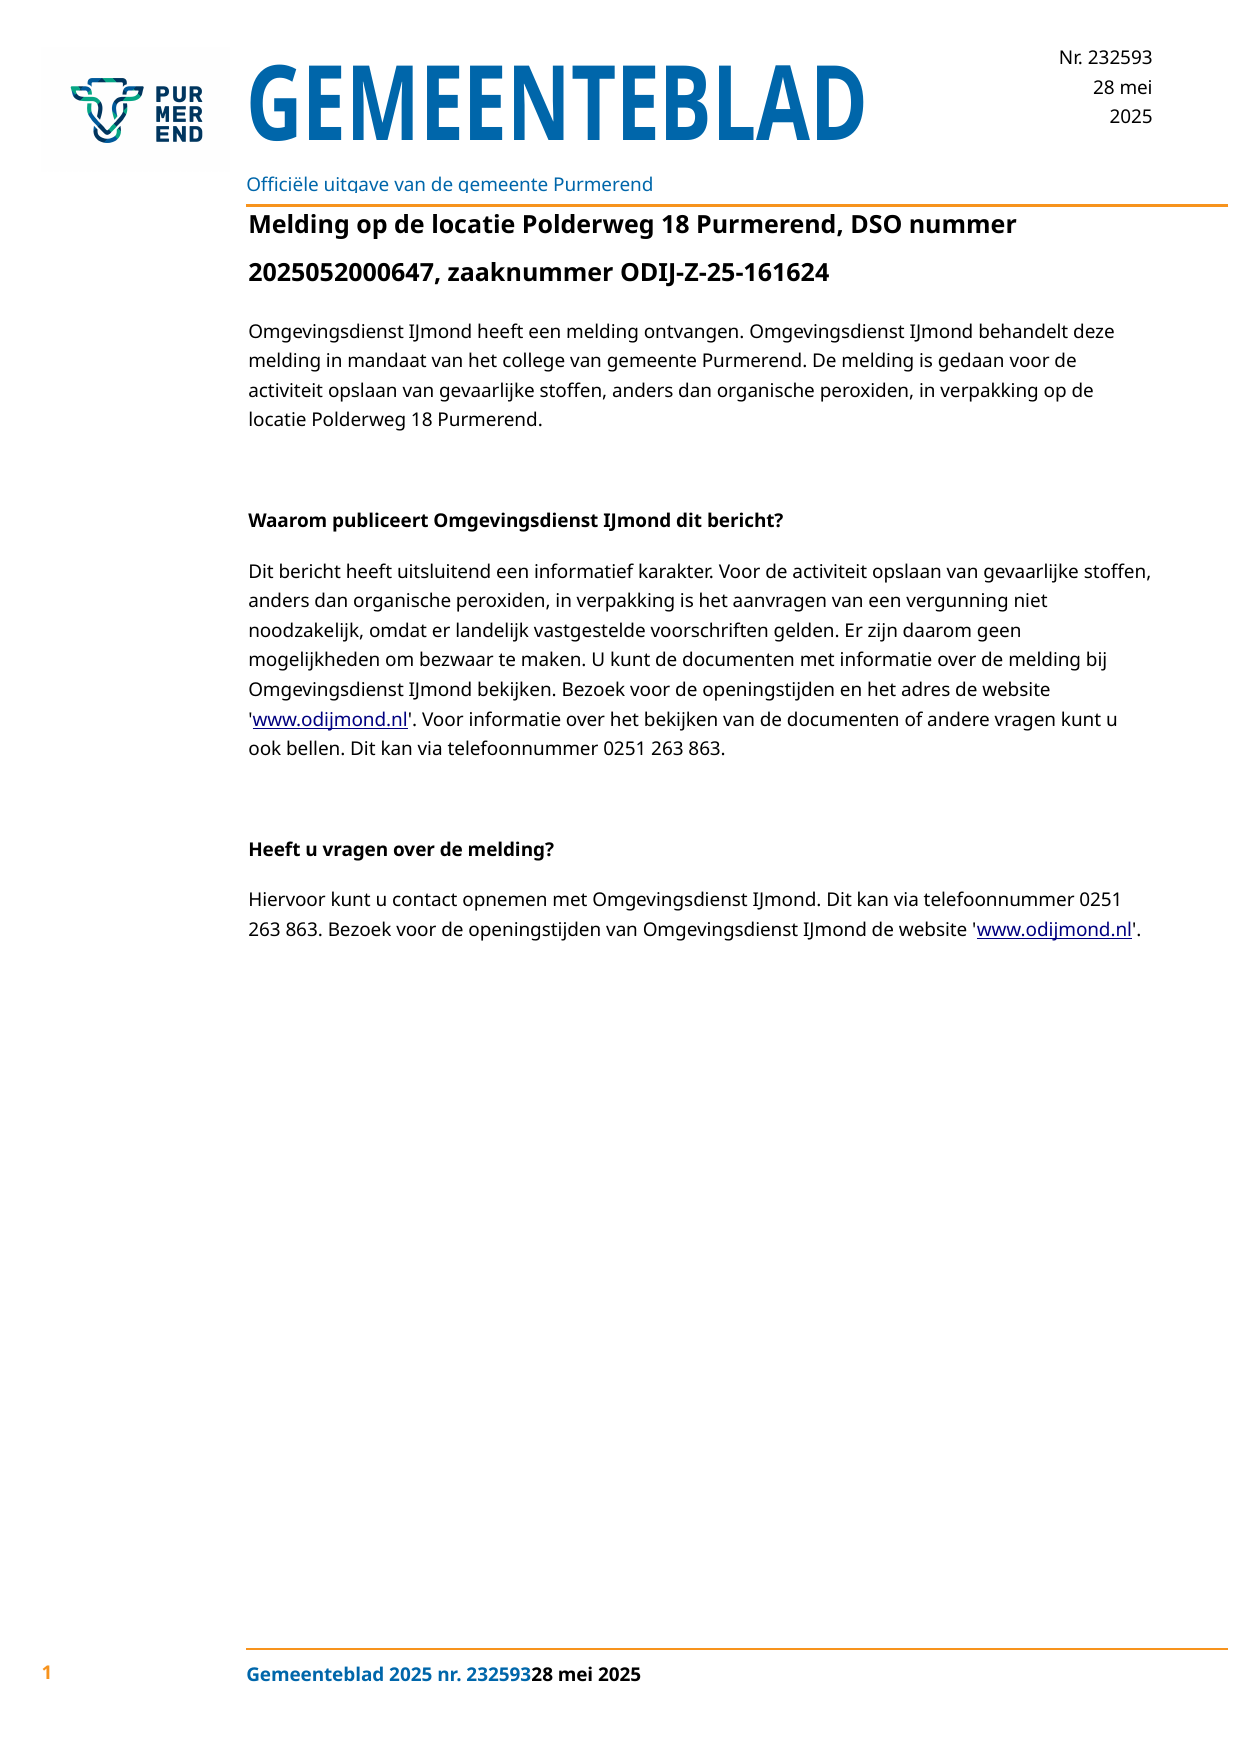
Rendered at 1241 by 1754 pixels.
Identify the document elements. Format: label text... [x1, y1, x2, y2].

text Heeft u vragen over de melding? [248, 836, 1152, 862]
picture [41, 47, 231, 172]
text Melding op de locatie Polderweg 18 Purmerend, DSO nummer 2025052000647, zaaknummer ODIJ-Z-25-161624 [248, 207, 1152, 288]
text Hiervoor kunt u contact opnemen met Omgevingsdienst IJmond. Dit kan via telefoonnummer 0251 263 863. Bezoek voor de openingstijden van Omgevingsdienst IJmond de website 'www.odijmond.nl'. [248, 887, 1152, 942]
text Omgevingsdienst IJmond heeft een melding ontvangen. Omgevingsdienst IJmond behandelt deze melding in mandaat van het college van gemeente Purmerend. De melding is gedaan voor de activiteit opslaan van gevaarlijke stoffen, anders dan organische peroxiden, in verpakking op de locatie Polderweg 18 Purmerend. [248, 318, 1152, 432]
text Waarom publiceert Omgevingsdienst IJmond dit bericht? [248, 507, 1152, 533]
text Dit bericht heeft uitsluitend een informatief karakter. Voor de activiteit opslaan van gevaarlijke stoffen, anders dan organische peroxiden, in verpakking is het aanvragen van een vergunning niet noodzakelijk, omdat er landelijk vastgestelde voorschriften gelden. Er zijn daarom geen mogelijkheden om bezwaar te maken. U kunt de documenten met informatie over de melding bij Omgevingsdienst IJmond bekijken. Bezoek voor de openingstijden en het adres de website 'www.odijmond.nl'. Voor informatie over het bekijken van de documenten of andere vragen kunt u ook bellen. Dit kan via telefoonnummer 0251 263 863. [248, 558, 1152, 761]
